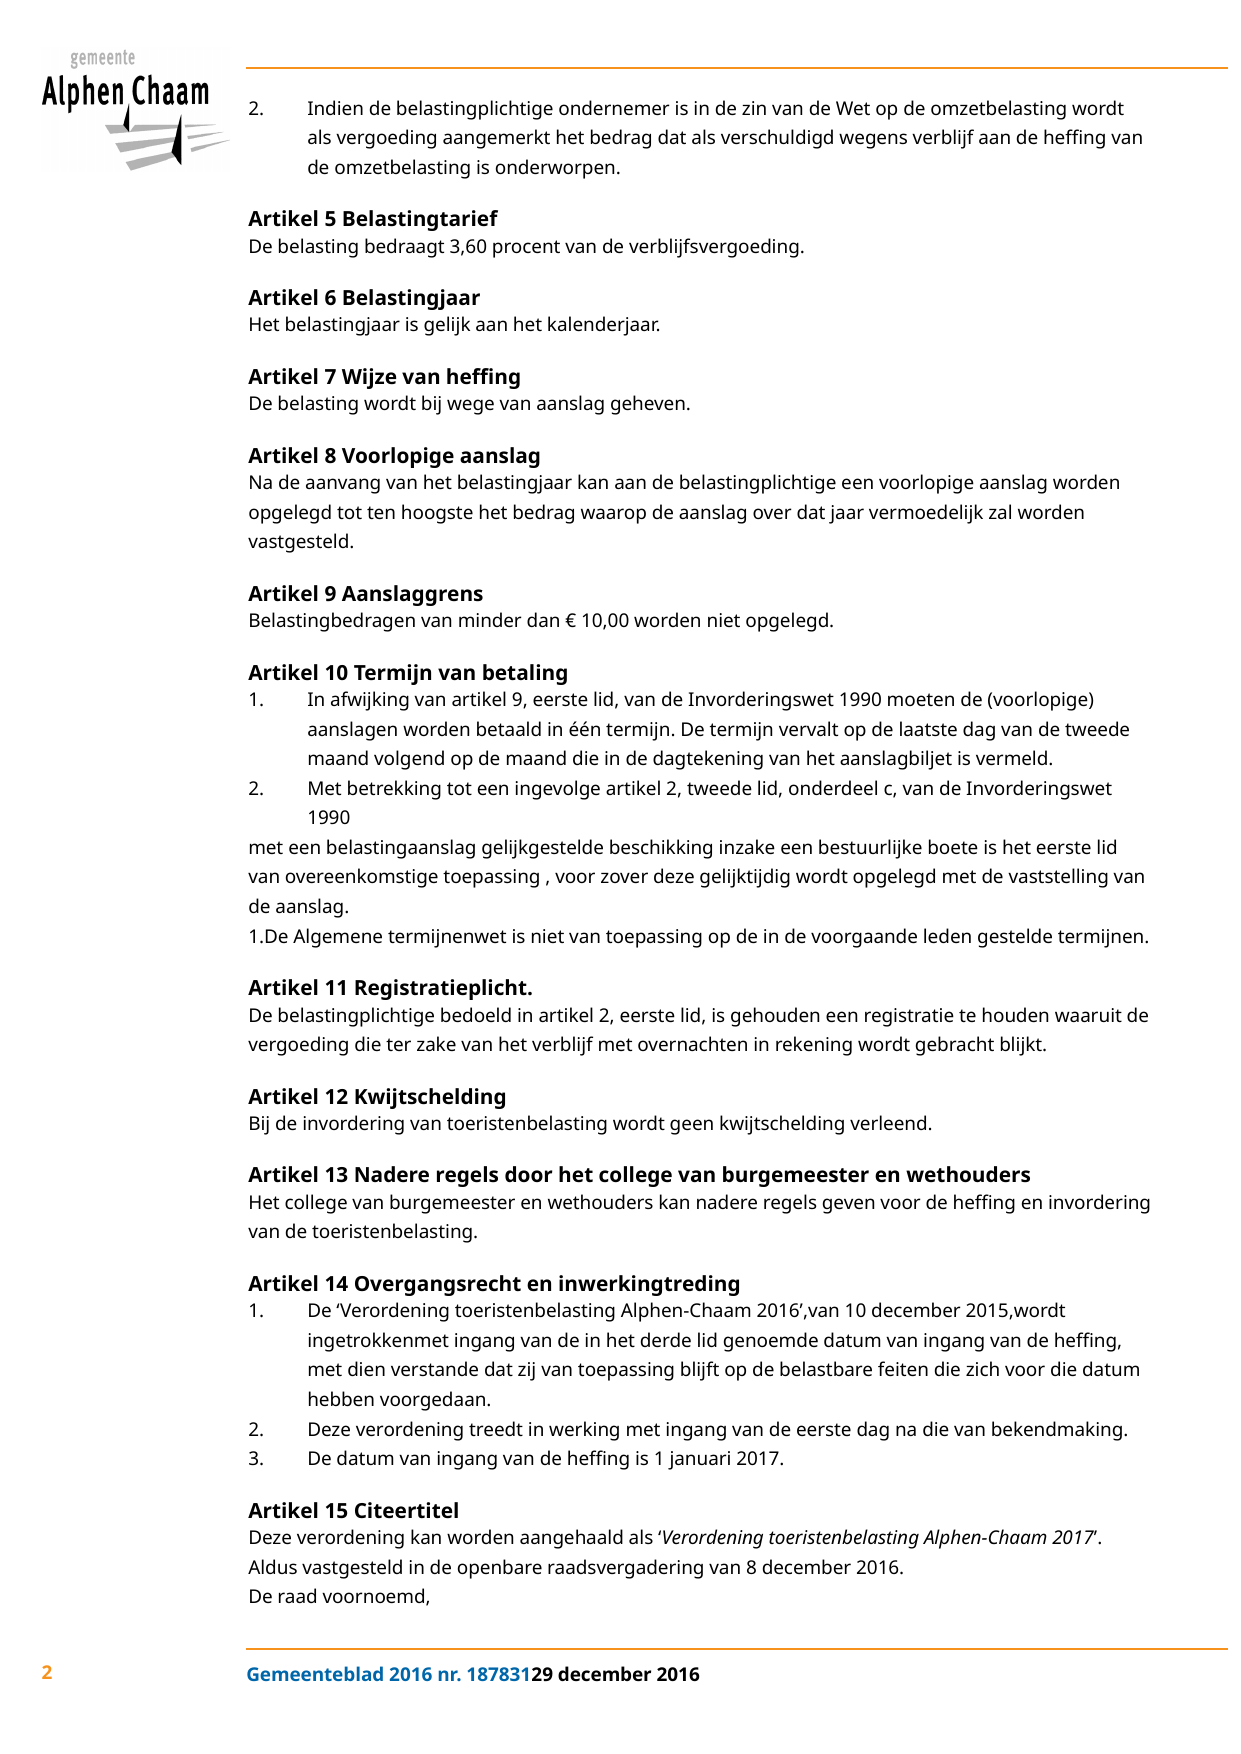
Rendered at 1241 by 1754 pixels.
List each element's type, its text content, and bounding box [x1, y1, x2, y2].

text Artikel 9 Aanslaggrens [248, 579, 1152, 607]
list Met betrekking tot een ingevolge artikel 2, tweede lid, onderdeel c, van de Invorderingswet 1990 [248, 775, 1152, 830]
text Artikel 6 Belastingjaar [248, 283, 1152, 312]
text Deze verordening kan worden aangehaald als ‘Verordening toeristenbelasting Alphen-Chaam 2017’. [248, 1524, 1152, 1550]
text 1.De Algemene termijnenwet is niet van toepassing op de in de voorgaande leden gestelde termijnen. [248, 923, 1152, 949]
picture [41, 47, 231, 172]
text Artikel 12 Kwijtschelding [248, 1082, 1152, 1110]
text Artikel 7 Wijze van heffing [248, 362, 1152, 391]
text De belasting wordt bij wege van aanslag geheven. [248, 391, 1152, 416]
text met een belastingaanslag gelijkgestelde beschikking inzake een bestuurlijke boete is het eerste lid van overeenkomstige toepassing , voor zover deze gelijktijdig wordt opgelegd met de vaststelling van de aanslag. [248, 834, 1152, 919]
text Bij de invordering van toeristenbelasting wordt geen kwijtschelding verleend. [248, 1110, 1152, 1136]
text Artikel 13 Nadere regels door het college van burgemeester en wethouders [248, 1161, 1152, 1189]
text Artikel 5 Belastingtarief [248, 204, 1152, 233]
text De belasting bedraagt 3,60 procent van de verblijfsvergoeding. [248, 233, 1152, 258]
list Deze verordening treedt in werking met ingang van de eerste dag na die van bekendmaking. [248, 1416, 1152, 1442]
text Artikel 14 Overgangsrecht en inwerkingtreding [248, 1269, 1152, 1297]
text Aldus vastgesteld in de openbare raadsvergadering van 8 december 2016. [248, 1554, 1152, 1579]
list De ‘Verordening toeristenbelasting Alphen-Chaam 2016’,van 10 december 2015,wordt ingetrokkenmet ingang van de in het derde lid genoemde datum van ingang van de heffing, met dien verstande dat zij van toepassing blijft op de belastbare feiten die zich voor die datum hebben voorgedaan. [248, 1297, 1152, 1412]
text Artikel 11 Registratieplicht. [248, 973, 1152, 1002]
text Artikel 10 Termijn van betaling [248, 658, 1152, 686]
text Het college van burgemeester en wethouders kan nadere regels geven voor de heffing en invordering van de toeristenbelasting. [248, 1189, 1152, 1244]
list De datum van ingang van de heffing is 1 januari 2017. [248, 1445, 1152, 1471]
text De raad voornoemd, [248, 1583, 1152, 1609]
text Artikel 8 Voorlopige aanslag [248, 441, 1152, 469]
text Het belastingjaar is gelijk aan het kalenderjaar. [248, 312, 1152, 337]
text Belastingbedragen van minder dan € 10,00 worden niet opgelegd. [248, 607, 1152, 633]
text Artikel 15 Citeertitel [248, 1496, 1152, 1524]
list Indien de belastingplichtige ondernemer is in de zin van de Wet op de omzetbelasting wordt als vergoeding aangemerkt het bedrag dat als verschuldigd wegens verblijf aan de heffing van de omzetbelasting is onderworpen. [248, 95, 1152, 180]
text Na de aanvang van het belastingjaar kan aan de belastingplichtige een voorlopige aanslag worden opgelegd tot ten hoogste het bedrag waarop de aanslag over dat jaar vermoedelijk zal worden vastgesteld. [248, 469, 1152, 554]
text De belastingplichtige bedoeld in artikel 2, eerste lid, is gehouden een registratie te houden waaruit de vergoeding die ter zake van het verblijf met overnachten in rekening wordt gebracht blijkt. [248, 1002, 1152, 1057]
list In afwijking van artikel 9, eerste lid, van de Invorderingswet 1990 moeten de (voorlopige) aanslagen worden betaald in één termijn. De termijn vervalt op de laatste dag van de tweede maand volgend op de maand die in de dagtekening van het aanslagbiljet is vermeld. [248, 686, 1152, 771]
